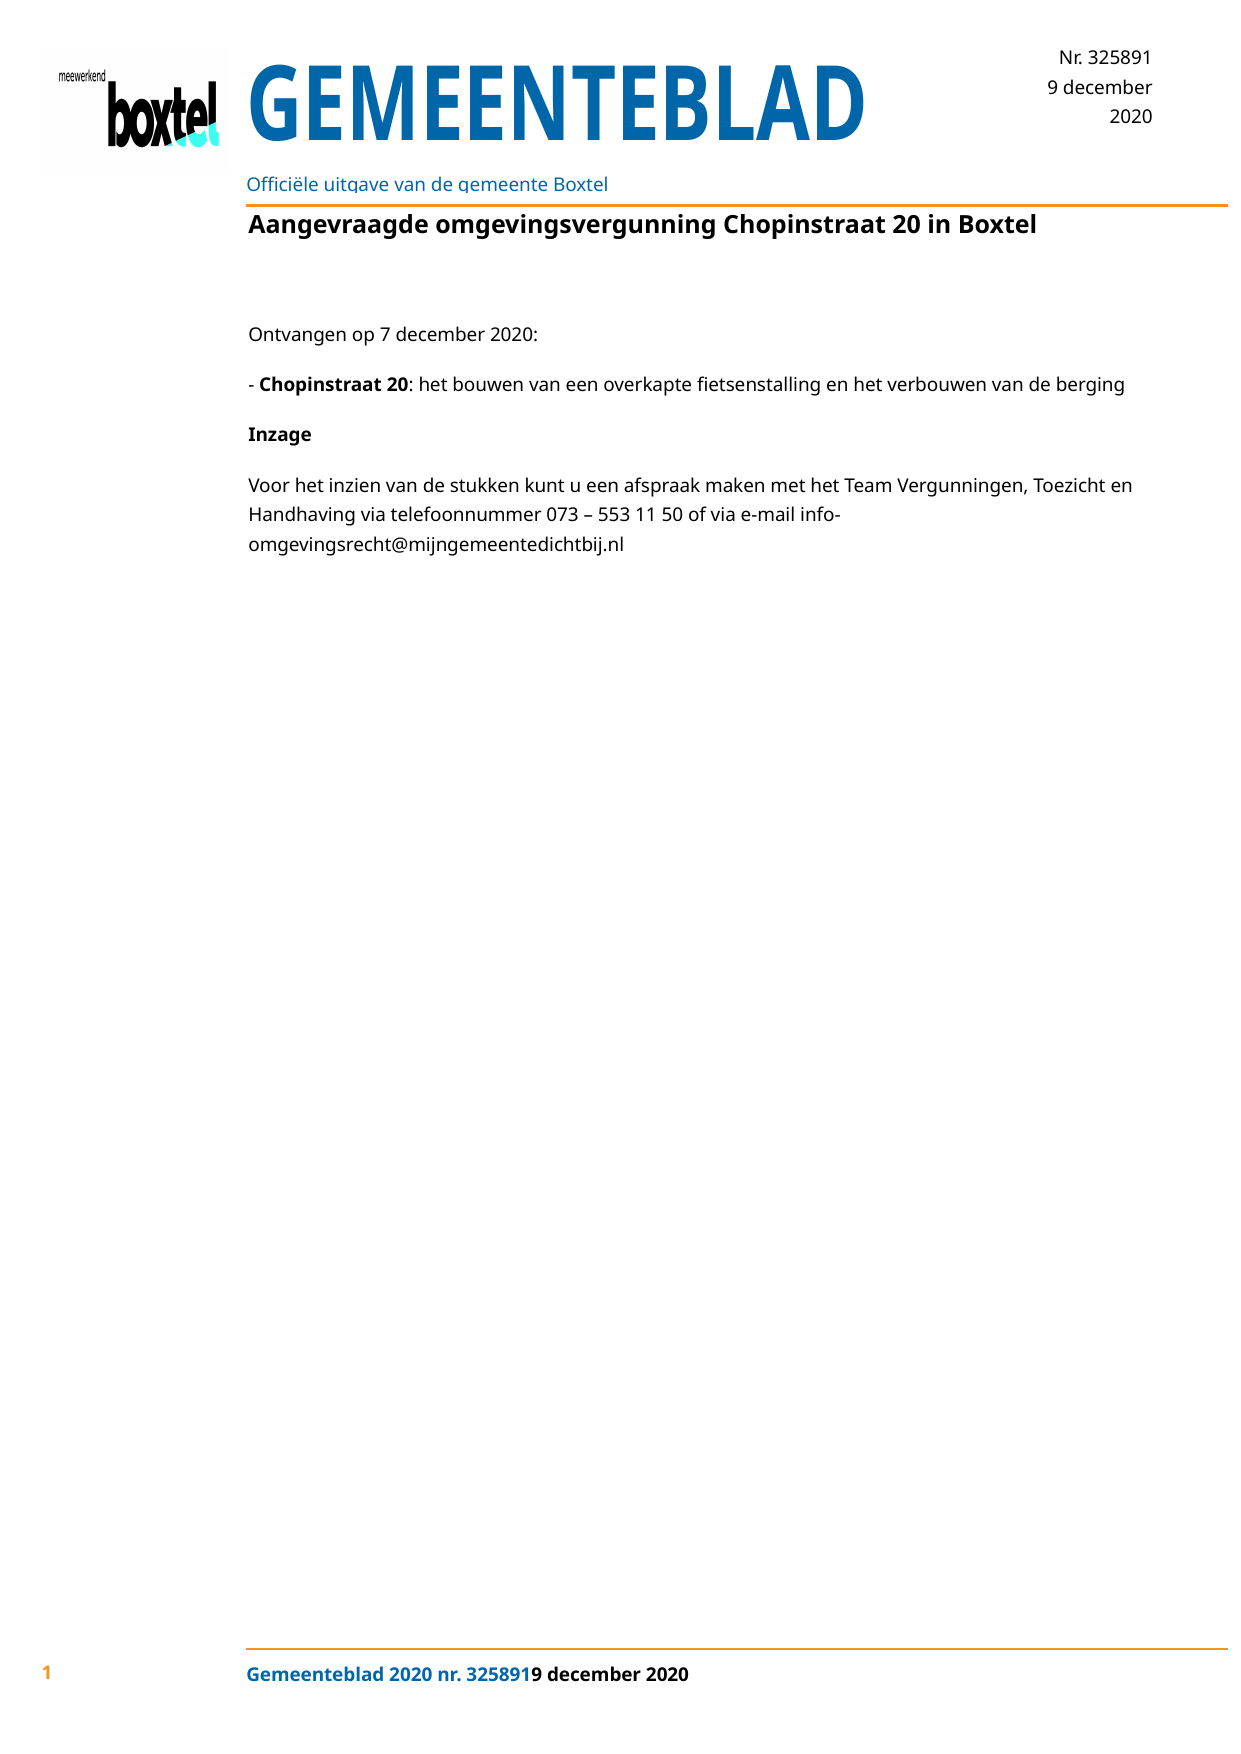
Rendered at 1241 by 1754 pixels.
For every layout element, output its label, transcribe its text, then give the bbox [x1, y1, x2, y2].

text Inzage [248, 422, 1152, 447]
text Voor het inzien van de stukken kunt u een afspraak maken met het Team Vergunningen, Toezicht en Handhaving via telefoonnummer 073 – 553 11 50 of via e-mail info-omgevingsrecht@mijngemeentedichtbij.nl [248, 472, 1152, 557]
text Aangevraagde omgevingsvergunning Chopinstraat 20 in Boxtel [248, 207, 1152, 241]
text - Chopinstraat 20: het bouwen van een overkapte fietsenstalling en het verbouwen van de berging [248, 371, 1152, 397]
picture [41, 47, 231, 172]
text Ontvangen op 7 december 2020: [248, 321, 1152, 346]
